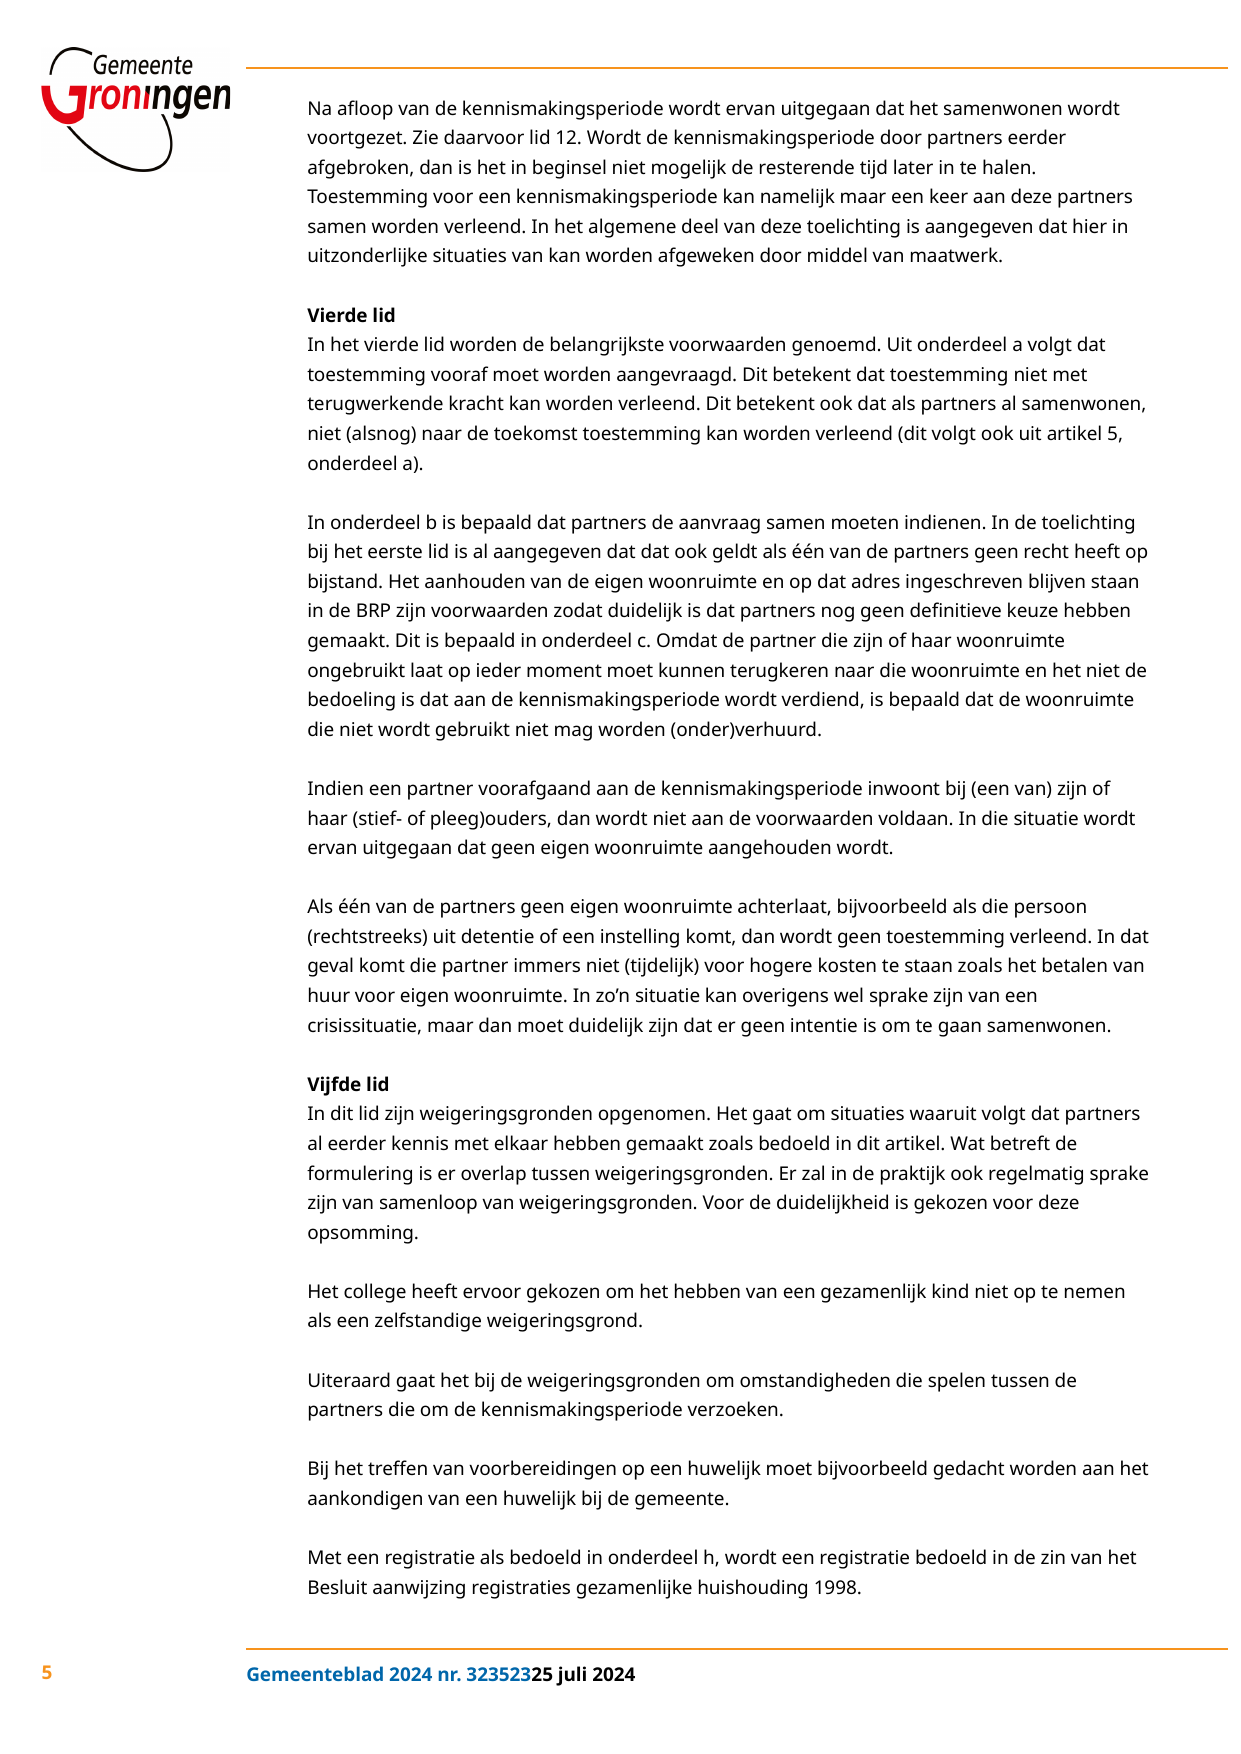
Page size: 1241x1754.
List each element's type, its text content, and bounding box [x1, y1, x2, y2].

list Bij het treffen van voorbereidingen op een huwelijk moet bijvoorbeeld gedacht worden aan het aankondigen van een huwelijk bij de gemeente. [248, 1456, 1152, 1511]
list Het college heeft ervoor gekozen om het hebben van een gezamenlijk kind niet op te nemen als een zelfstandige weigeringsgrond. [248, 1278, 1152, 1333]
list Uiteraard gaat het bij de weigeringsgronden om omstandigheden die spelen tussen de partners die om de kennismakingsperiode verzoeken. [248, 1367, 1152, 1422]
list Vijfde lid [248, 1071, 1152, 1097]
list Indien een partner voorafgaand aan de kennismakingsperiode inwoont bij (een van) zijn of haar (stief- of pleeg)ouders, dan wordt niet aan de voorwaarden voldaan. In die situatie wordt ervan uitgegaan dat geen eigen woonruimte aangehouden wordt. [248, 775, 1152, 860]
list Met een registratie als bedoeld in onderdeel h, wordt een registratie bedoeld in de zin van het Besluit aanwijzing registraties gezamenlijke huishouding 1998. [248, 1544, 1152, 1600]
list Vierde lid [248, 302, 1152, 328]
list In onderdeel b is bepaald dat partners de aanvraag samen moeten indienen. In de toelichting bij het eerste lid is al aangegeven dat dat ook geldt als één van de partners geen recht heeft op bijstand. Het aanhouden van de eigen woonruimte en op dat adres ingeschreven blijven staan in de BRP zijn voorwaarden zodat duidelijk is dat partners nog geen definitieve keuze hebben gemaakt. Dit is bepaald in onderdeel c. Omdat de partner die zijn of haar woonruimte ongebruikt laat op ieder moment moet kunnen terugkeren naar die woonruimte en het niet de bedoeling is dat aan de kennismakingsperiode wordt verdiend, is bepaald dat de woonruimte die niet wordt gebruikt niet mag worden (onder)verhuurd. [248, 509, 1152, 742]
list Als één van de partners geen eigen woonruimte achterlaat, bijvoorbeeld als die persoon (rechtstreeks) uit detentie of een instelling komt, dan wordt geen toestemming verleend. In dat geval komt die partner immers niet (tijdelijk) voor hogere kosten te staan zoals het betalen van huur voor eigen woonruimte. In zo’n situatie kan overigens wel sprake zijn van een crisissituatie, maar dan moet duidelijk zijn dat er geen intentie is om te gaan samenwonen. [248, 893, 1152, 1038]
list Na afloop van de kennismakingsperiode wordt ervan uitgegaan dat het samenwonen wordt voortgezet. Zie daarvoor lid 12. Wordt de kennismakingsperiode door partners eerder afgebroken, dan is het in beginsel niet mogelijk de resterende tijd later in te halen. Toestemming voor een kennismakingsperiode kan namelijk maar een keer aan deze partners samen worden verleend. In het algemene deel van deze toelichting is aangegeven dat hier in uitzonderlijke situaties van kan worden afgeweken door middel van maatwerk. [248, 95, 1152, 268]
list In het vierde lid worden de belangrijkste voorwaarden genoemd. Uit onderdeel a volgt dat toestemming vooraf moet worden aangevraagd. Dit betekent dat toestemming niet met terugwerkende kracht kan worden verleend. Dit betekent ook dat als partners al samenwonen, niet (alsnog) naar de toekomst toestemming kan worden verleend (dit volgt ook uit artikel 5, onderdeel a). [248, 331, 1152, 476]
picture [41, 47, 231, 172]
list In dit lid zijn weigeringsgronden opgenomen. Het gaat om situaties waaruit volgt dat partners al eerder kennis met elkaar hebben gemaakt zoals bedoeld in dit artikel. Wat betreft de formulering is er overlap tussen weigeringsgronden. Er zal in de praktijk ook regelmatig sprake zijn van samenloop van weigeringsgronden. Voor de duidelijkheid is gekozen voor deze opsomming. [248, 1101, 1152, 1245]
